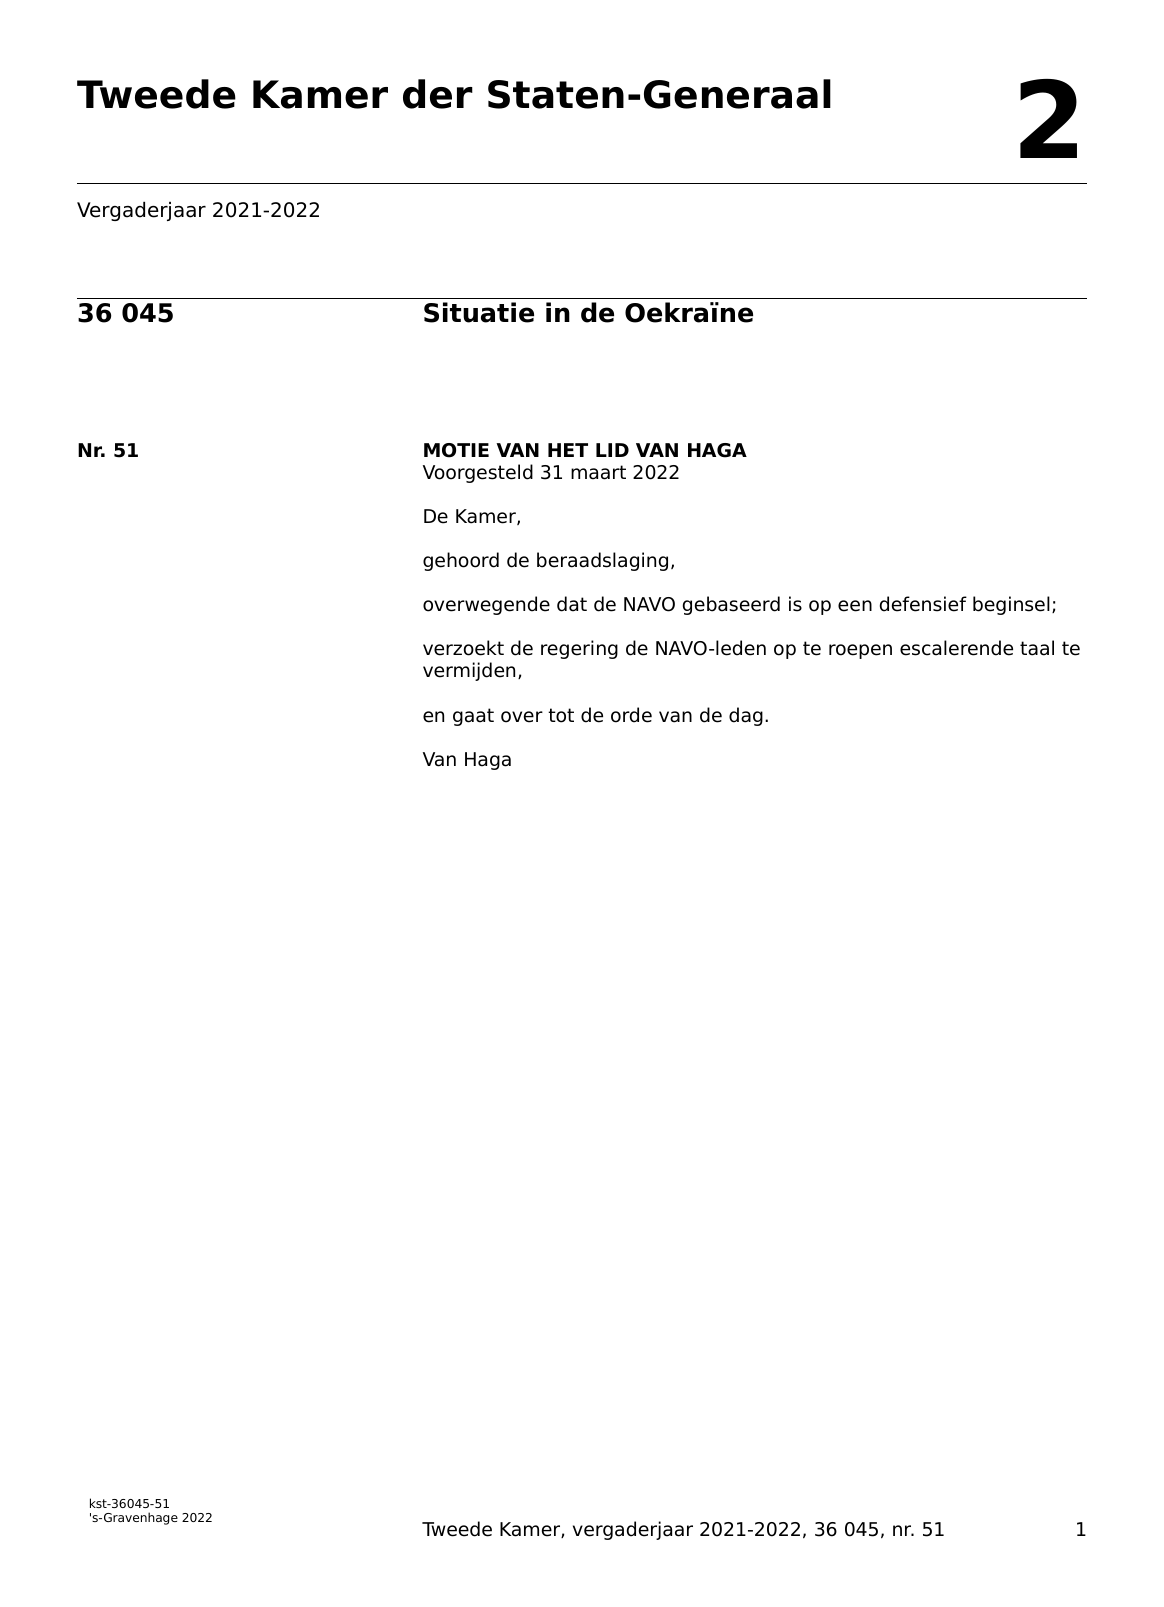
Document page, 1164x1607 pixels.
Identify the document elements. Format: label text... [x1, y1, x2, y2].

subtitle 36 045 Situatie in de Oekraïne [77, 299, 1087, 329]
text kst-36045-51 [88, 1497, 323, 1511]
text overwegende dat de NAVO gebaseerd is op een defensief beginsel; [422, 594, 1087, 616]
text Van Haga [422, 749, 1087, 771]
text en gaat over tot de orde van de dag. [422, 704, 1087, 726]
text De Kamer, [422, 506, 1087, 528]
table_header 2 [886, 59, 1087, 183]
text Voorgesteld 31 maart 2022 [422, 462, 1087, 484]
text gehoord de beraadslaging, [422, 550, 1087, 572]
table_header Tweede Kamer der Staten-Generaal [77, 59, 886, 183]
subtitle Nr. 51 MOTIE VAN HET LID VAN HAGA [77, 440, 1087, 462]
table_cell Vergaderjaar 2021-2022 [77, 184, 1087, 298]
text 's-Gravenhage 2022 [88, 1511, 323, 1525]
text verzoekt de regering de NAVO-leden op te roepen escalerende taal te vermijden, [422, 638, 1087, 682]
